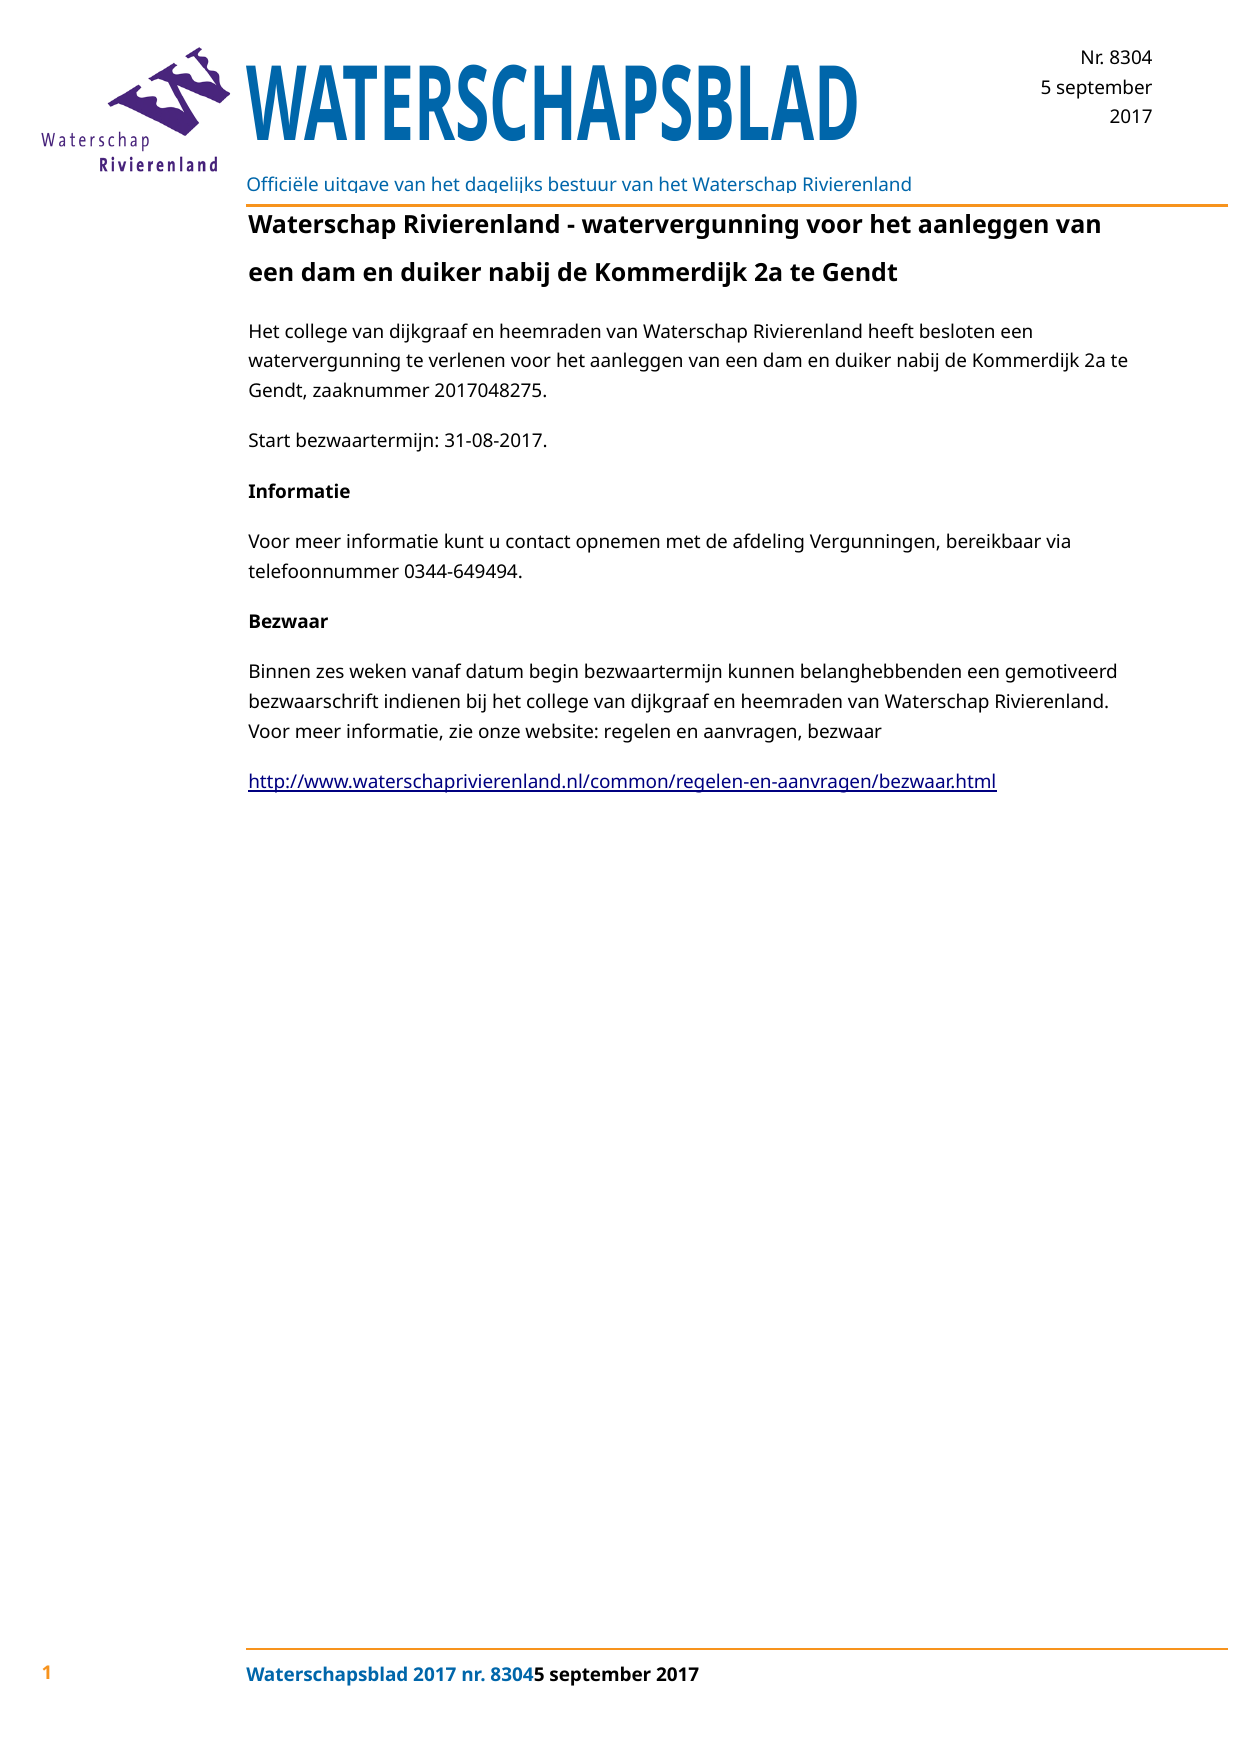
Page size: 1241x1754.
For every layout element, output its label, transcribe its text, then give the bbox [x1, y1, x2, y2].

picture [41, 47, 231, 172]
text Het college van dijkgraaf en heemraden van Waterschap Rivierenland heeft besloten een watervergunning te verlenen voor het aanleggen van een dam en duiker nabij de Kommerdijk 2a te Gendt, zaaknummer 2017048275. [248, 318, 1152, 403]
text Bezwaar [248, 608, 1152, 634]
text Voor meer informatie kunt u contact opnemen met de afdeling Vergunningen, bereikbaar via telefoonnummer 0344-649494. [248, 528, 1152, 584]
text Start bezwaartermijn: 31-08-2017. [248, 427, 1152, 453]
text http://www.waterschaprivierenland.nl/common/regelen-en-aanvragen/bezwaar.html [248, 768, 1152, 794]
text Informatie [248, 478, 1152, 504]
text Binnen zes weken vanaf datum begin bezwaartermijn kunnen belanghebbenden een gemotiveerd bezwaarschrift indienen bij het college van dijkgraaf en heemraden van Waterschap Rivierenland. Voor meer informatie, zie onze website: regelen en aanvragen, bezwaar [248, 659, 1152, 744]
text Waterschap Rivierenland - watervergunning voor het aanleggen van een dam en duiker nabij de Kommerdijk 2a te Gendt [248, 207, 1152, 288]
